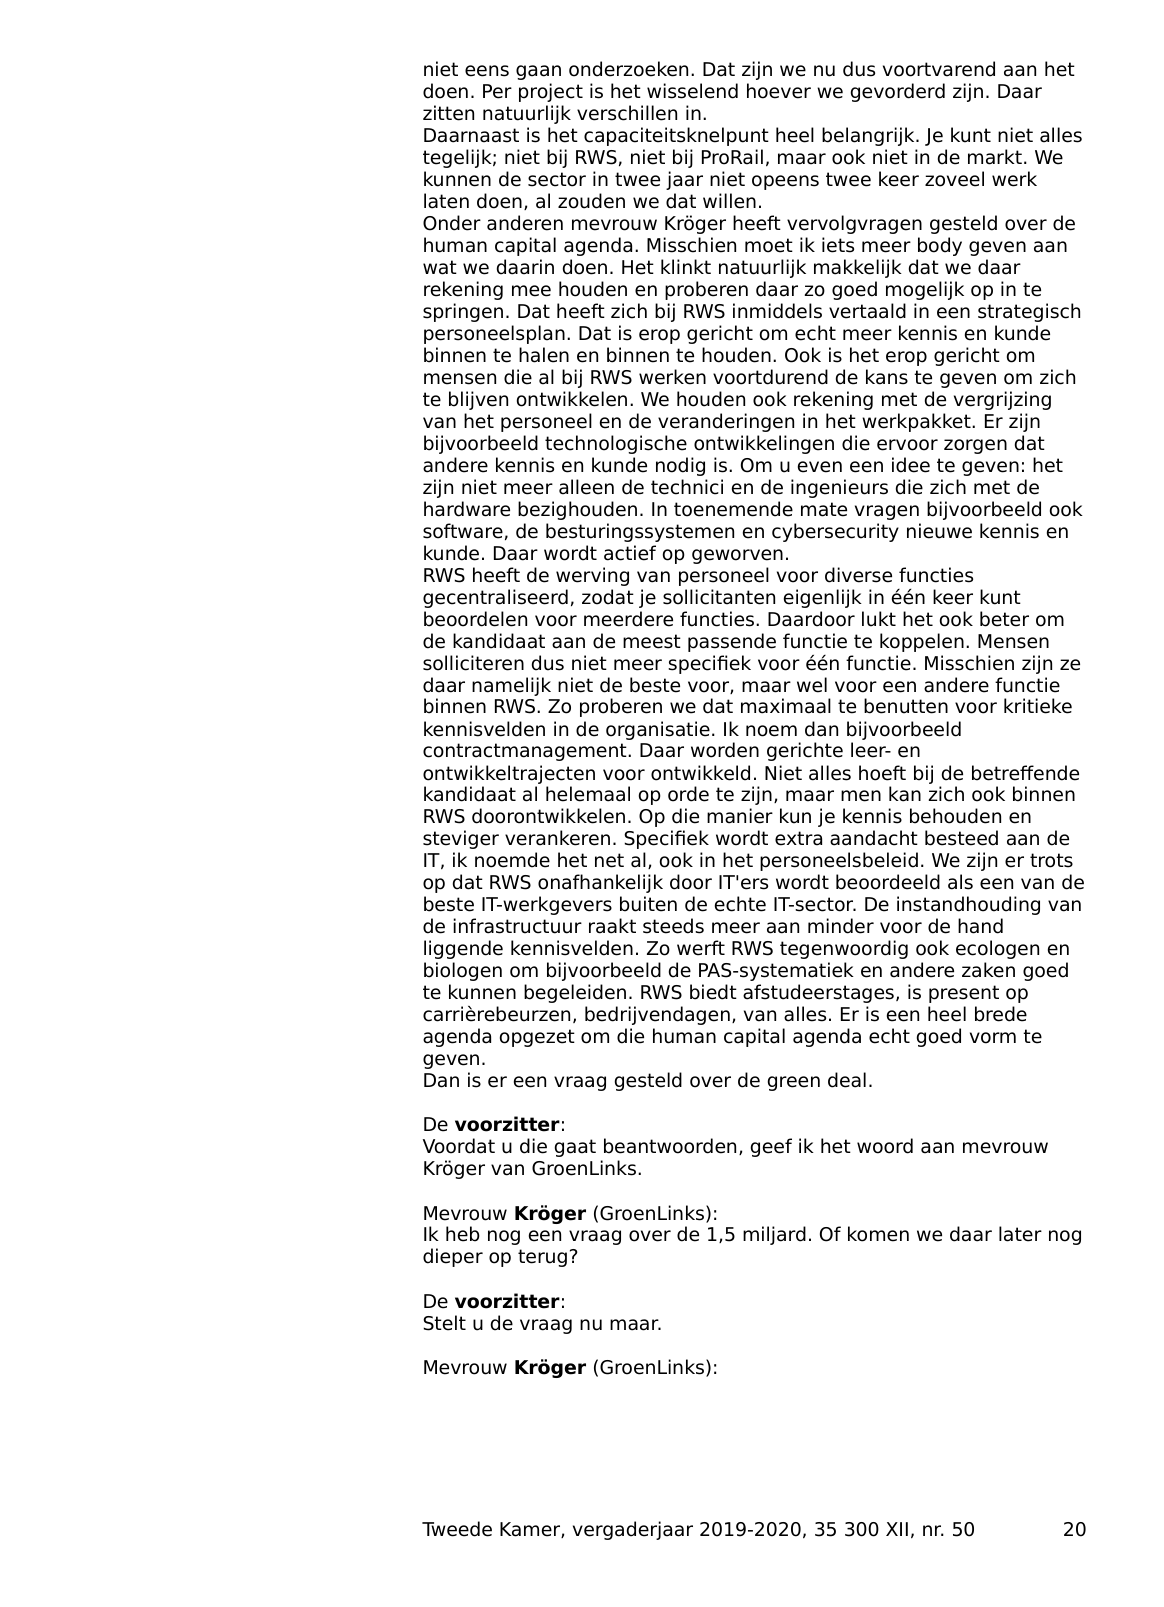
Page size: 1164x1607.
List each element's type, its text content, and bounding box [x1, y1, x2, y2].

text Dan is er een vraag gesteld over de green deal. [422, 1070, 1087, 1092]
text Voordat u die gaat beantwoorden, geef ik het woord aan mevrouw Kröger van GroenLinks. [422, 1136, 1087, 1180]
text niet eens gaan onderzoeken. Dat zijn we nu dus voortvarend aan het doen. Per project is het wisselend hoever we gevorderd zijn. Daar zitten natuurlijk verschillen in. [422, 59, 1087, 125]
text Onder anderen mevrouw Kröger heeft vervolgvragen gesteld over de human capital agenda. Misschien moet ik iets meer body geven aan wat we daarin doen. Het klinkt natuurlijk makkelijk dat we daar rekening mee houden en proberen daar zo goed mogelijk op in te springen. Dat heeft zich bij RWS inmiddels vertaald in een strategisch personeelsplan. Dat is erop gericht om echt meer kennis en kunde binnen te halen en binnen te houden. Ook is het erop gericht om mensen die al bij RWS werken voortdurend de kans te geven om zich te blijven ontwikkelen. We houden ook rekening met de vergrijzing van het personeel en de veranderingen in het werkpakket. Er zijn bijvoorbeeld technologische ontwikkelingen die ervoor zorgen dat andere kennis en kunde nodig is. Om u even een idee te geven: het zijn niet meer alleen de technici en de ingenieurs die zich met de hardware bezighouden. In toenemende mate vragen bijvoorbeeld ook software, de besturingssystemen en cybersecurity nieuwe kennis en kunde. Daar wordt actief op geworven. [422, 213, 1087, 564]
text De voorzitter: [422, 1291, 1087, 1312]
text Ik heb nog een vraag over de 1,5 miljard. Of komen we daar later nog dieper op terug? [422, 1224, 1087, 1268]
text Stelt u de vraag nu maar. [422, 1312, 1087, 1334]
text Mevrouw Kröger (GroenLinks): [422, 1202, 1087, 1224]
text Mevrouw Kröger (GroenLinks): [422, 1357, 1087, 1379]
text Daarnaast is het capaciteitsknelpunt heel belangrijk. Je kunt niet alles tegelijk; niet bij RWS, niet bij ProRail, maar ook niet in de markt. We kunnen de sector in twee jaar niet opeens twee keer zoveel werk laten doen, al zouden we dat willen. [422, 125, 1087, 213]
text RWS heeft de werving van personeel voor diverse functies gecentraliseerd, zodat je sollicitanten eigenlijk in één keer kunt beoordelen voor meerdere functies. Daardoor lukt het ook beter om de kandidaat aan de meest passende functie te koppelen. Mensen solliciteren dus niet meer specifiek voor één functie. Misschien zijn ze daar namelijk niet de beste voor, maar wel voor een andere functie binnen RWS. Zo proberen we dat maximaal te benutten voor kritieke kennisvelden in de organisatie. Ik noem dan bijvoorbeeld contractmanagement. Daar worden gerichte leer- en ontwikkeltrajecten voor ontwikkeld. Niet alles hoeft bij de betreffende kandidaat al helemaal op orde te zijn, maar men kan zich ook binnen RWS doorontwikkelen. Op die manier kun je kennis behouden en steviger verankeren. Specifiek wordt extra aandacht besteed aan de IT, ik noemde het net al, ook in het personeelsbeleid. We zijn er trots op dat RWS onafhankelijk door IT'ers wordt beoordeeld als een van de beste IT-werkgevers buiten de echte IT-sector. De instandhouding van de infrastructuur raakt steeds meer aan minder voor de hand liggende kennisvelden. Zo werft RWS tegenwoordig ook ecologen en biologen om bijvoorbeeld de PAS-systematiek en andere zaken goed te kunnen begeleiden. RWS biedt afstudeerstages, is present op carrièrebeurzen, bedrijvendagen, van alles. Er is een heel brede agenda opgezet om die human capital agenda echt goed vorm te geven. [422, 564, 1087, 1070]
text De voorzitter: [422, 1114, 1087, 1136]
